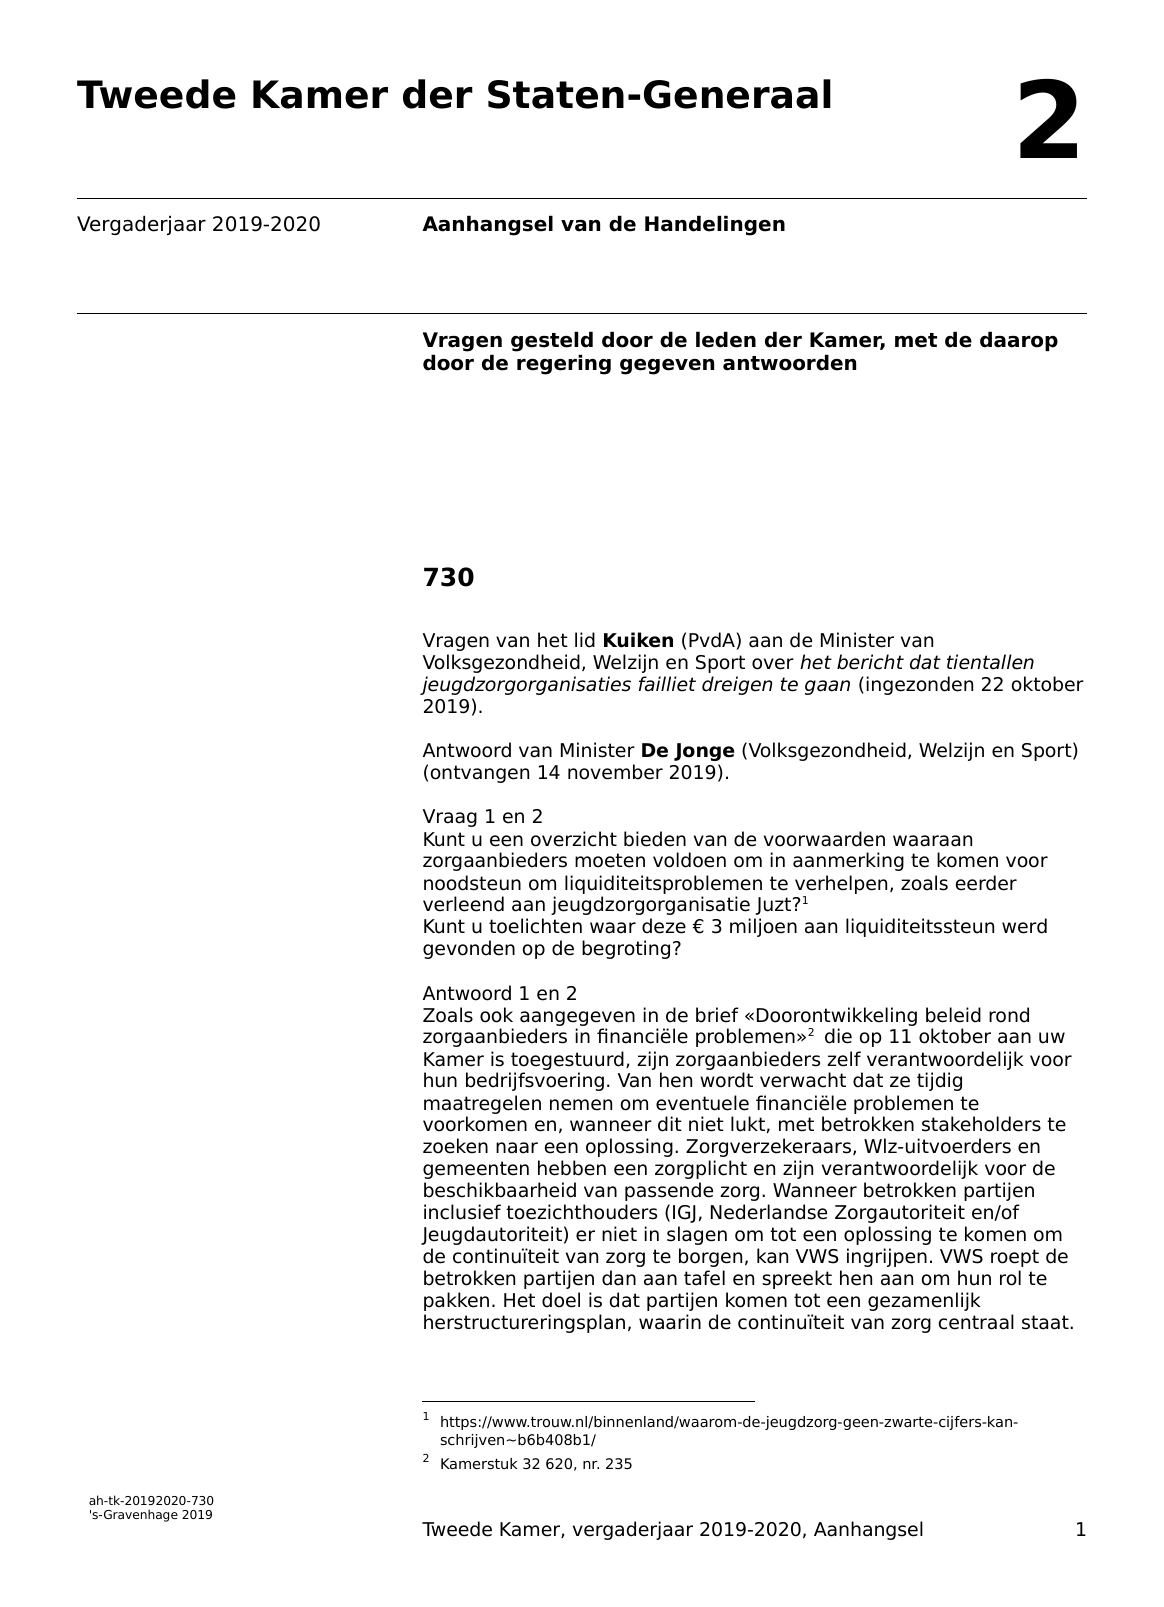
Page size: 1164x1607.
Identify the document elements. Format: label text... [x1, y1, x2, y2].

text Kamerstuk 32 620, nr. 235 [422, 1452, 1087, 1474]
text 730 [422, 563, 1087, 592]
text Kunt u toelichten waar deze € 3 miljoen aan liquiditeitssteun werd gevonden op de begroting? [422, 916, 1087, 960]
table_cell [77, 314, 422, 375]
table_header 2 [886, 59, 1087, 198]
table_cell Aanhangsel van de Handelingen [422, 199, 1087, 313]
table_cell Vragen gesteld door de leden der Kamer, met de daarop door de regering gegeven antwoorden [422, 314, 1087, 375]
text Vraag 1 en 2 [422, 806, 1087, 828]
table_header Tweede Kamer der Staten-Generaal [77, 59, 886, 198]
text Zoals ook aangegeven in de brief «Doorontwikkeling beleid rond zorgaanbieders in financiële problemen» die op 11 oktober aan uw Kamer is toegestuurd, zijn zorgaanbieders zelf verantwoordelijk voor hun bedrijfsvoering. Van hen wordt verwacht dat ze tijdig maatregelen nemen om eventuele financiële problemen te voorkomen en, wanneer dit niet lukt, met betrokken stakeholders te zoeken naar een oplossing. Zorgverzekeraars, Wlz-uitvoerders en gemeenten hebben een zorgplicht en zijn verantwoordelijk voor de beschikbaarheid van passende zorg. Wanneer betrokken partijen inclusief toezichthouders (IGJ, Nederlandse Zorgautoriteit en/of Jeugdautoriteit) er niet in slagen om tot een oplossing te komen om de continuïteit van zorg te borgen, kan VWS ingrijpen. VWS roept de betrokken partijen dan aan tafel en spreekt hen aan om hun rol te pakken. Het doel is dat partijen komen tot een gezamenlijk herstructureringsplan, waarin de continuïteit van zorg centraal staat. [422, 1004, 1087, 1334]
text https://www.trouw.nl/binnenland/waarom-de-jeugdzorg-geen-zwarte-cijfers-kan-schrijven~b6b408b1/ [422, 1410, 1087, 1449]
text ah-tk-20192020-730 [88, 1494, 323, 1508]
text Kunt u een overzicht bieden van de voorwaarden waaraan zorgaanbieders moeten voldoen om in aanmerking te komen voor noodsteun om liquiditeitsproblemen te verhelpen, zoals eerder verleend aan jeugdzorgorganisatie Juzt? [422, 828, 1087, 916]
text 's-Gravenhage 2019 [88, 1508, 323, 1522]
text Antwoord van Minister De Jonge (Volksgezondheid, Welzijn en Sport) (ontvangen 14 november 2019). [422, 740, 1087, 784]
text Antwoord 1 en 2 [422, 982, 1087, 1004]
table_cell Vergaderjaar 2019-2020 [77, 199, 422, 313]
text Vragen van het lid Kuiken (PvdA) aan de Minister van Volksgezondheid, Welzijn en Sport over het bericht dat tientallen jeugdzorgorganisaties failliet dreigen te gaan (ingezonden 22 oktober 2019). [422, 630, 1087, 718]
